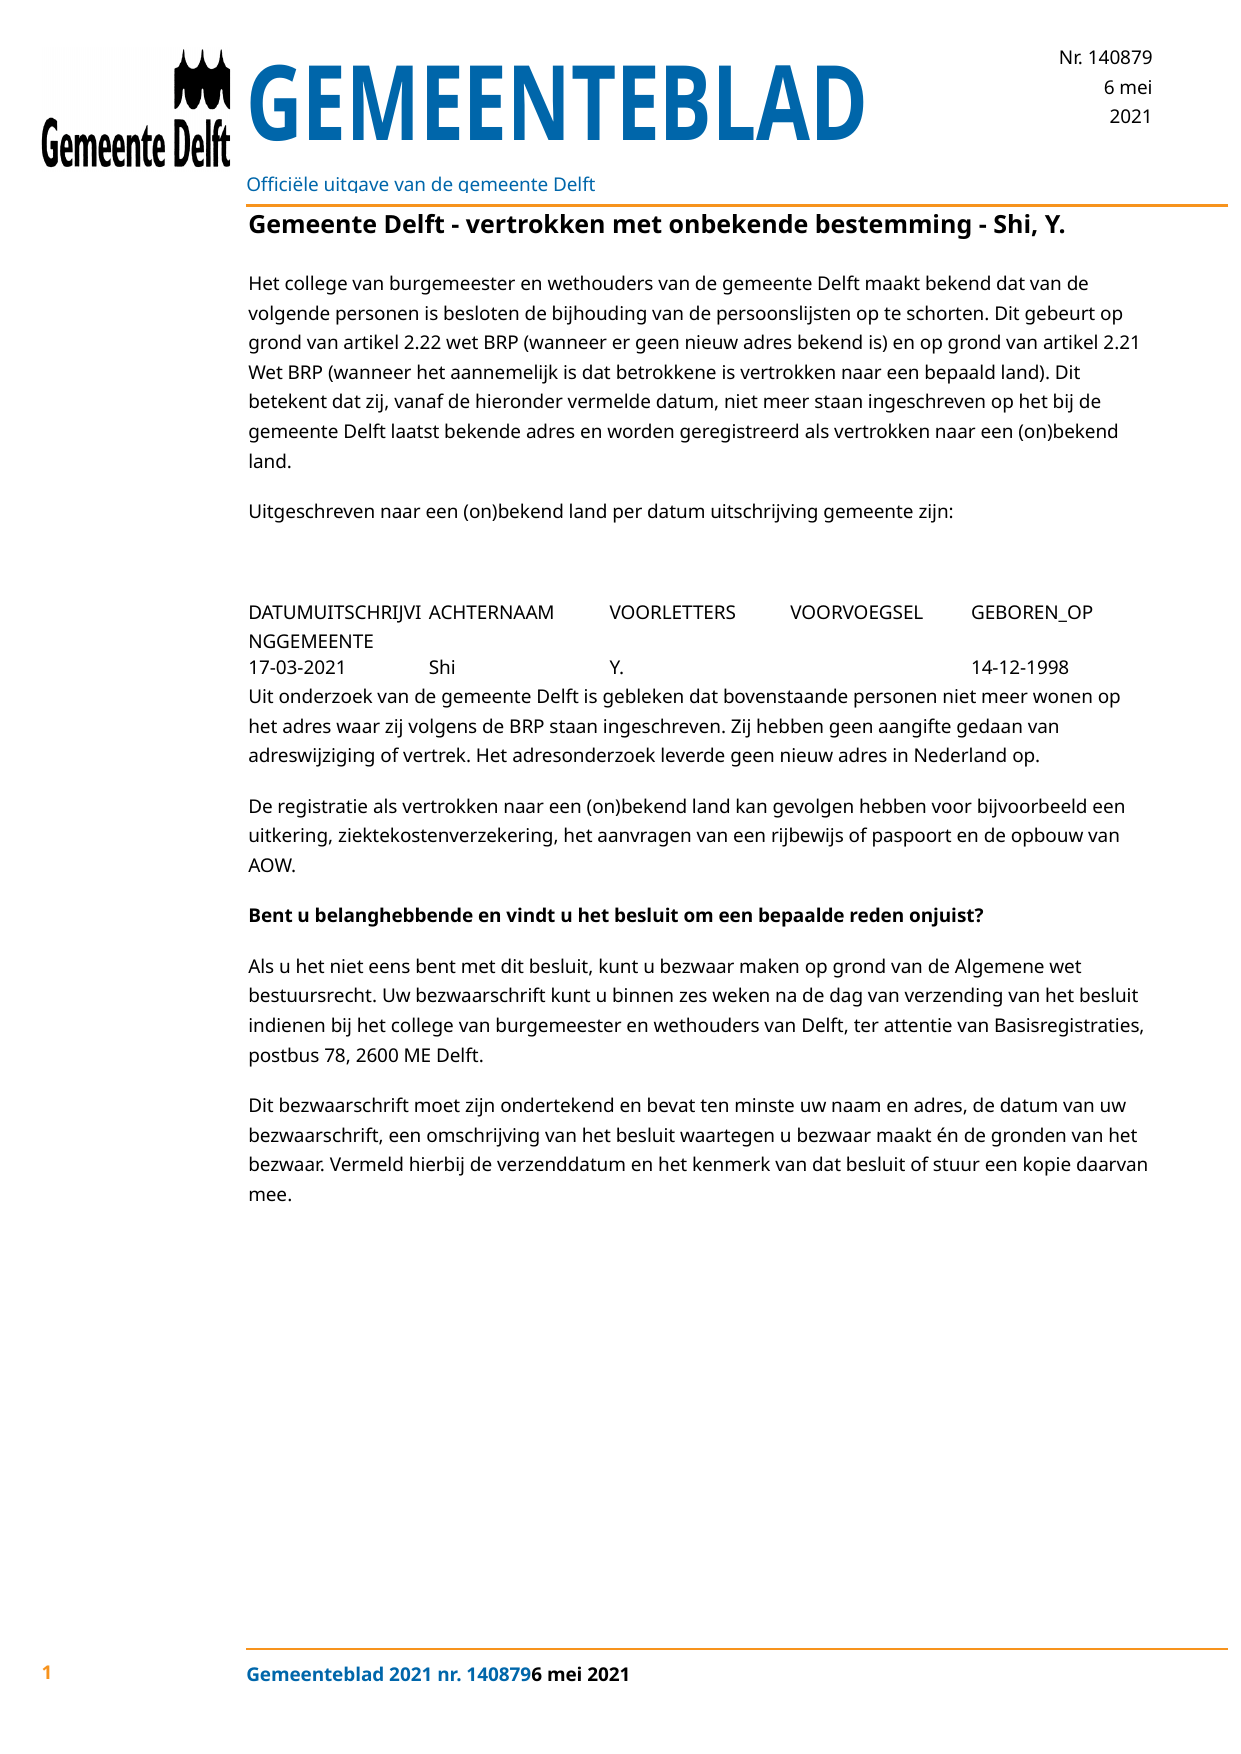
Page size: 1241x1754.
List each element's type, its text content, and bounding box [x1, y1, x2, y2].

table_header GEBOREN_OP [971, 599, 1152, 654]
text Als u het niet eens bent met dit besluit, kunt u bezwaar maken op grond van de Algemene wet bestuursrecht. Uw bezwaarschrift kunt u binnen zes weken na de dag van verzending van het besluit indienen bij het college van burgemeester en wethouders van Delft, ter attentie van Basisregistraties, postbus 78, 2600 ME Delft. [248, 953, 1152, 1067]
text Bent u belanghebbende en vindt u het besluit om een bepaalde reden onjuist? [248, 903, 1152, 928]
text De registratie als vertrokken naar een (on)bekend land kan gevolgen hebben voor bijvoorbeeld een uitkering, ziektekostenverzekering, het aanvragen van een rijbewijs of paspoort en de opbouw van AOW. [248, 793, 1152, 878]
table_cell Y. [609, 655, 790, 680]
picture [41, 47, 231, 172]
table_cell 17-03-2021 [248, 655, 429, 680]
text Uit onderzoek van de gemeente Delft is gebleken dat bovenstaande personen niet meer wonen op het adres waar zij volgens de BRP staan ingeschreven. Zij hebben geen aangifte gedaan van adreswijziging of vertrek. Het adresonderzoek leverde geen nieuw adres in Nederland op. [248, 683, 1152, 768]
table_cell [790, 655, 971, 680]
table_header DATUMUITSCHRIJVINGGEMEENTE [248, 599, 429, 654]
text Gemeente Delft - vertrokken met onbekende bestemming - Shi, Y. [248, 207, 1152, 241]
text Het college van burgemeester en wethouders van de gemeente Delft maakt bekend dat van de volgende personen is besloten de bijhouding van de persoonslijsten op te schorten. Dit gebeurt op grond van artikel 2.22 wet BRP (wanneer er geen nieuw adres bekend is) en op grond van artikel 2.21 Wet BRP (wanneer het aannemelijk is dat betrokkene is vertrokken naar een bepaald land). Dit betekent dat zij, vanaf de hieronder vermelde datum, niet meer staan ingeschreven op het bij de gemeente Delft laatst bekende adres en worden geregistreerd als vertrokken naar een (on)bekend land. [248, 270, 1152, 473]
table_header ACHTERNAAM [429, 599, 609, 654]
table_header VOORLETTERS [609, 599, 790, 654]
text Uitgeschreven naar een (on)bekend land per datum uitschrijving gemeente zijn: [248, 498, 1152, 524]
table_cell 14-12-1998 [971, 655, 1152, 680]
text Dit bezwaarschrift moet zijn ondertekend en bevat ten minste uw naam en adres, de datum van uw bezwaarschrift, een omschrijving van het besluit waartegen u bezwaar maakt én de gronden van het bezwaar. Vermeld hierbij de verzenddatum en het kenmerk van dat besluit of stuur een kopie daarvan mee. [248, 1092, 1152, 1207]
table_cell Shi [429, 655, 609, 680]
table_header VOORVOEGSEL [790, 599, 971, 654]
